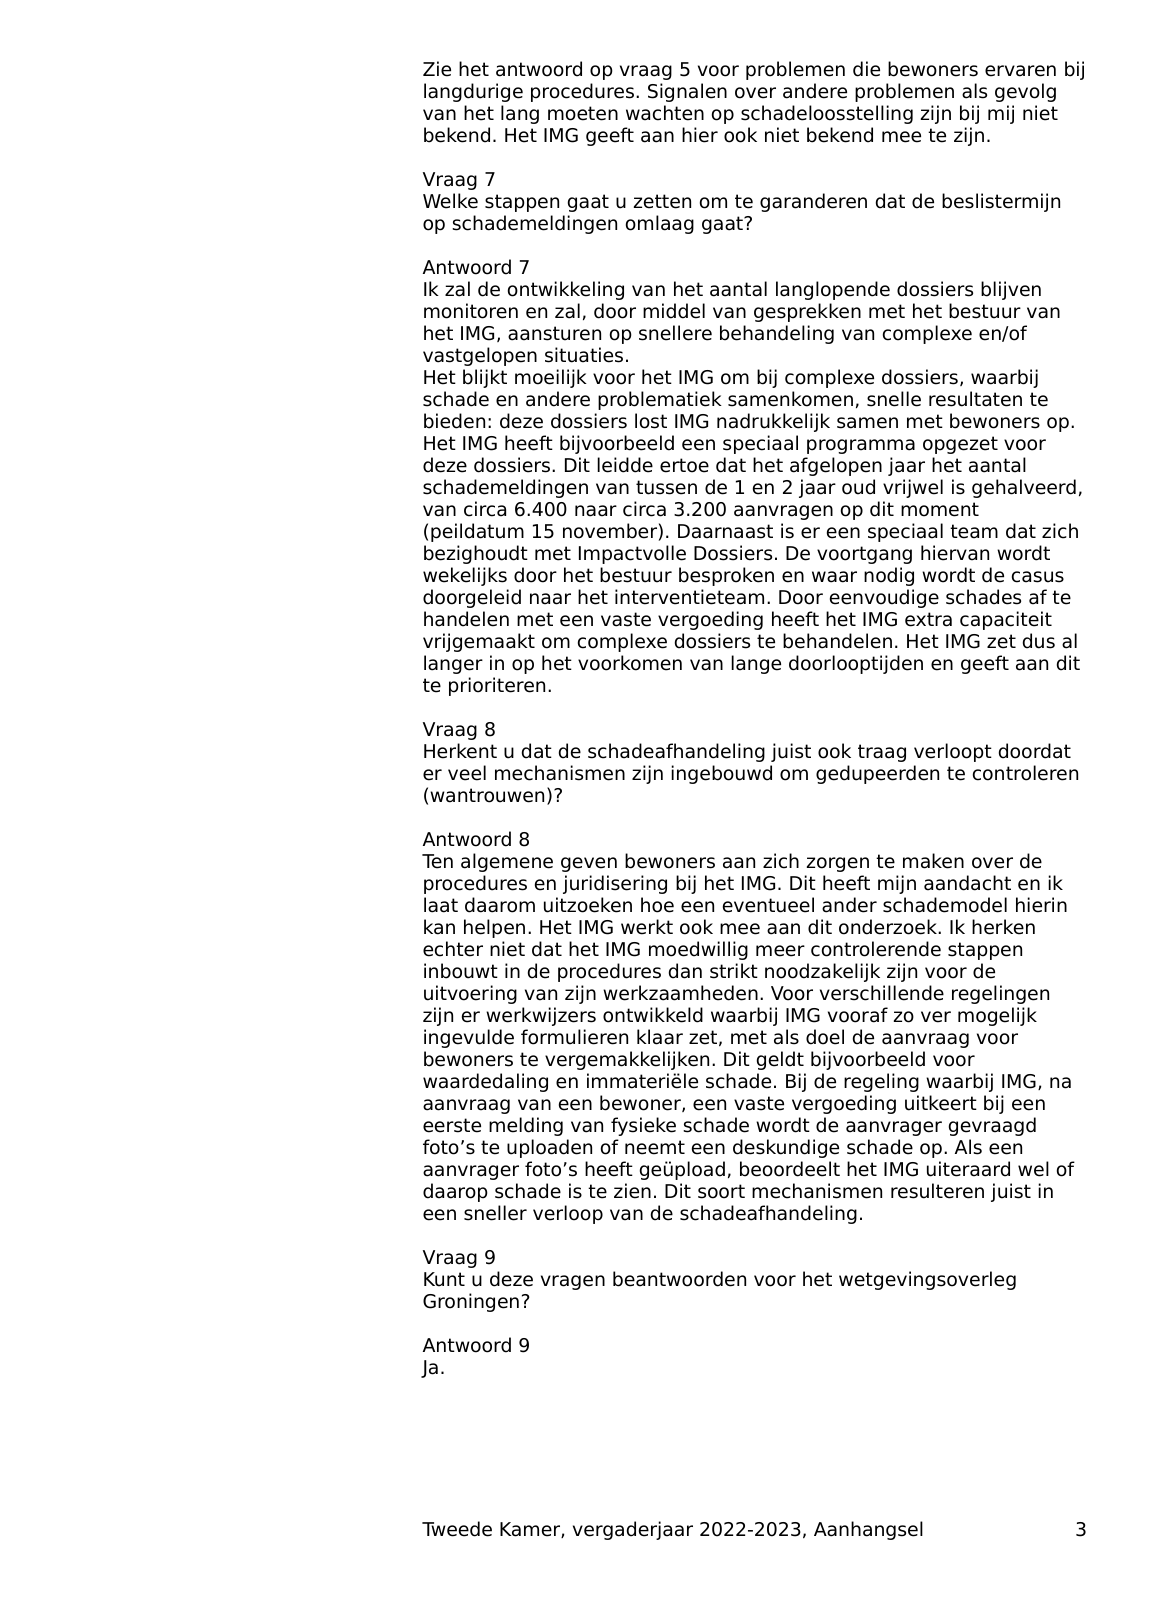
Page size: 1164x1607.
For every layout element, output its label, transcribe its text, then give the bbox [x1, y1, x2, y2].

text Zie het antwoord op vraag 5 voor problemen die bewoners ervaren bij langdurige procedures. Signalen over andere problemen als gevolg van het lang moeten wachten op schadeloosstelling zijn bij mij niet bekend. Het IMG geeft aan hier ook niet bekend mee te zijn. [422, 59, 1087, 147]
text Vraag 9 [422, 1247, 1087, 1269]
text Antwoord 9 [422, 1335, 1087, 1357]
text Ja. [422, 1357, 1087, 1379]
text Ten algemene geven bewoners aan zich zorgen te maken over de procedures en juridisering bij het IMG. Dit heeft mijn aandacht en ik laat daarom uitzoeken hoe een eventueel ander schademodel hierin kan helpen. Het IMG werkt ook mee aan dit onderzoek. Ik herken echter niet dat het IMG moedwillig meer controlerende stappen inbouwt in de procedures dan strikt noodzakelijk zijn voor de uitvoering van zijn werkzaamheden. Voor verschillende regelingen zijn er werkwijzers ontwikkeld waarbij IMG vooraf zo ver mogelijk ingevulde formulieren klaar zet, met als doel de aanvraag voor bewoners te vergemakkelijken. Dit geldt bijvoorbeeld voor waardedaling en immateriële schade. Bij de regeling waarbij IMG, na aanvraag van een bewoner, een vaste vergoeding uitkeert bij een eerste melding van fysieke schade wordt de aanvrager gevraagd foto’s te uploaden of neemt een deskundige schade op. Als een aanvrager foto’s heeft geüpload, beoordeelt het IMG uiteraard wel of daarop schade is te zien. Dit soort mechanismen resulteren juist in een sneller verloop van de schadeafhandeling. [422, 851, 1087, 1225]
text Ik zal de ontwikkeling van het aantal langlopende dossiers blijven monitoren en zal, door middel van gesprekken met het bestuur van het IMG, aansturen op snellere behandeling van complexe en/of vastgelopen situaties. [422, 279, 1087, 367]
text Kunt u deze vragen beantwoorden voor het wetgevingsoverleg Groningen? [422, 1269, 1087, 1313]
text Antwoord 7 [422, 257, 1087, 279]
text Het blijkt moeilijk voor het IMG om bij complexe dossiers, waarbij schade en andere problematiek samenkomen, snelle resultaten te bieden: deze dossiers lost IMG nadrukkelijk samen met bewoners op. Het IMG heeft bijvoorbeeld een speciaal programma opgezet voor deze dossiers. Dit leidde ertoe dat het afgelopen jaar het aantal schademeldingen van tussen de 1 en 2 jaar oud vrijwel is gehalveerd, van circa 6.400 naar circa 3.200 aanvragen op dit moment (peildatum 15 november). Daarnaast is er een speciaal team dat zich bezighoudt met Impactvolle Dossiers. De voortgang hiervan wordt wekelijks door het bestuur besproken en waar nodig wordt de casus doorgeleid naar het interventieteam. Door eenvoudige schades af te handelen met een vaste vergoeding heeft het IMG extra capaciteit vrijgemaakt om complexe dossiers te behandelen. Het IMG zet dus al langer in op het voorkomen van lange doorlooptijden en geeft aan dit te prioriteren. [422, 367, 1087, 697]
text Antwoord 8 [422, 829, 1087, 851]
text Herkent u dat de schadeafhandeling juist ook traag verloopt doordat er veel mechanismen zijn ingebouwd om gedupeerden te controleren (wantrouwen)? [422, 741, 1087, 807]
text Vraag 7 [422, 169, 1087, 191]
text Vraag 8 [422, 719, 1087, 741]
text Welke stappen gaat u zetten om te garanderen dat de beslistermijn op schademeldingen omlaag gaat? [422, 191, 1087, 235]
